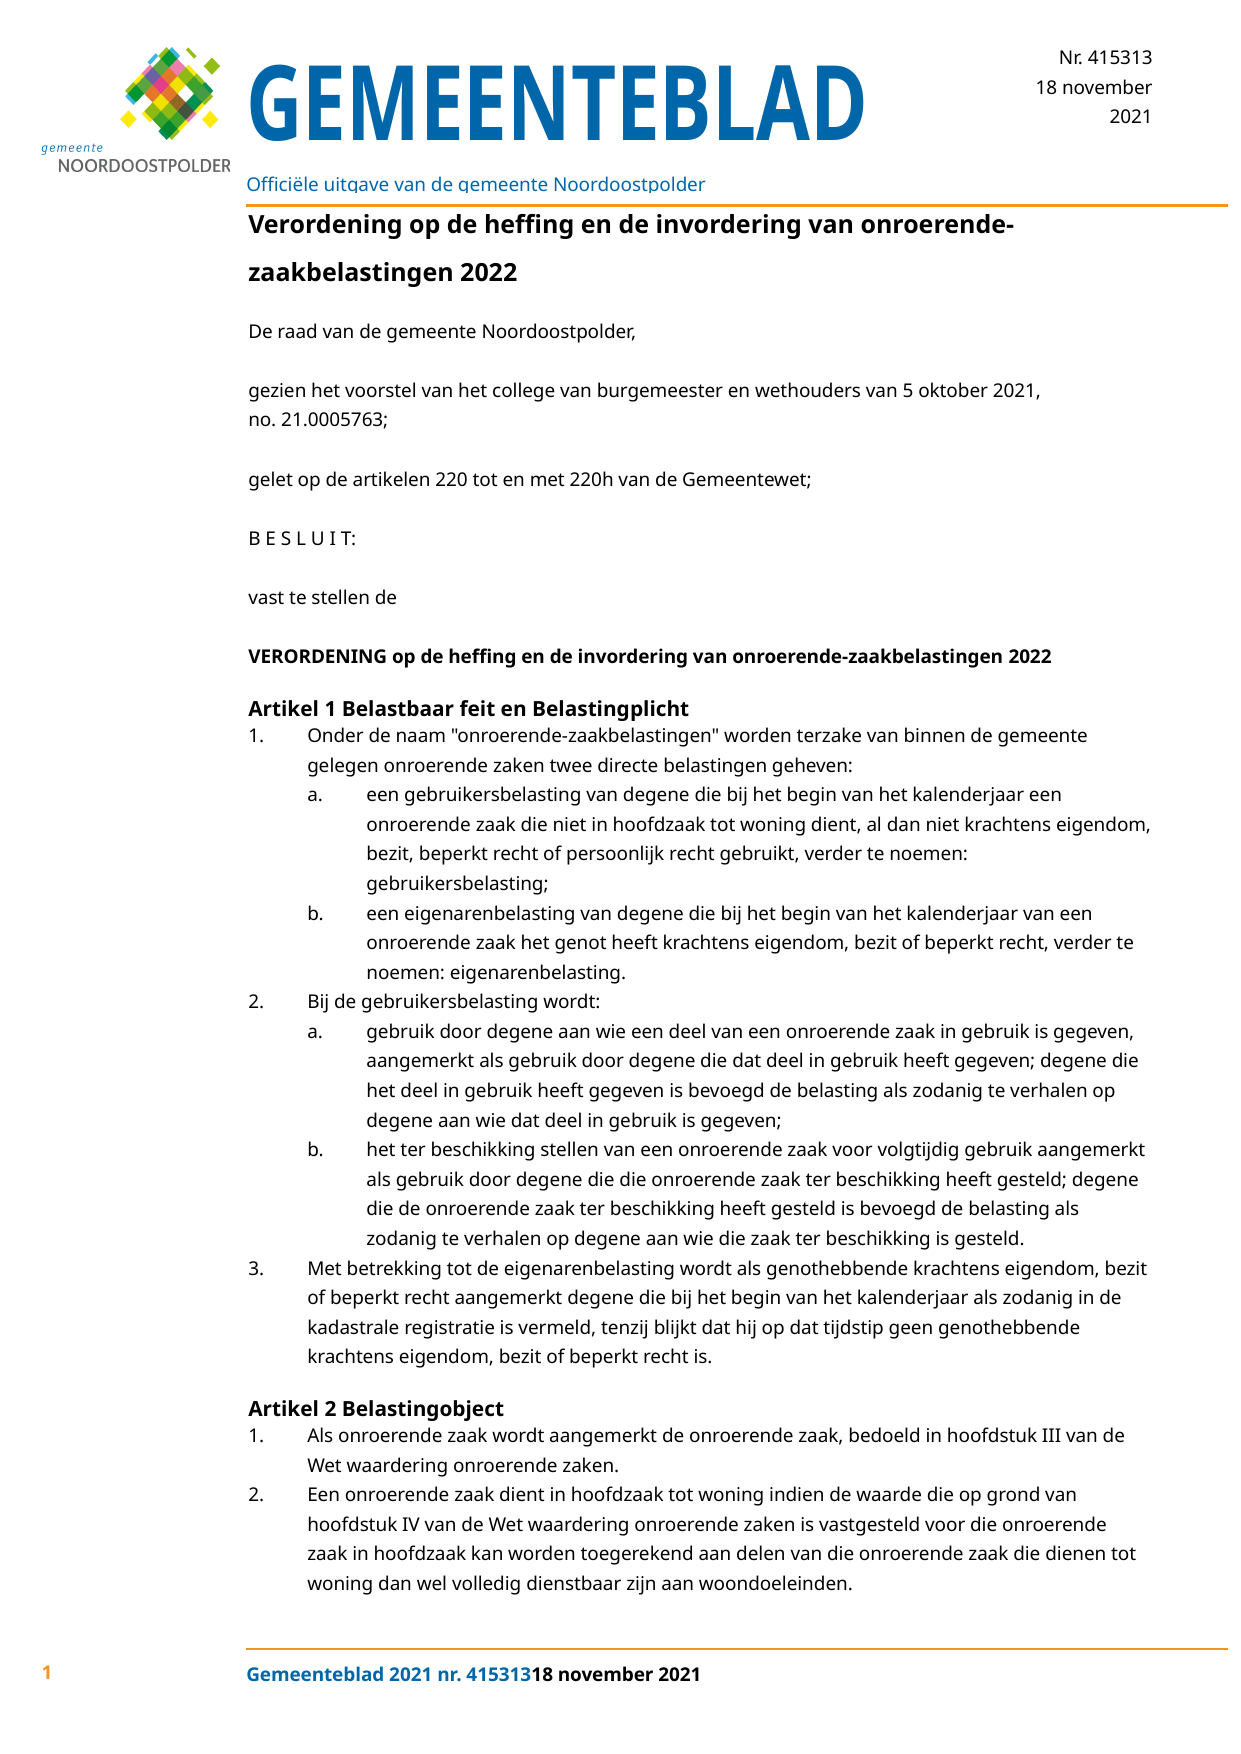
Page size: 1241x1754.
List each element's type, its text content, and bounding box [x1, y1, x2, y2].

text Verordening op de heffing en de invordering van onroerende-zaakbelastingen 2022 [248, 207, 1152, 288]
list Onder de naam "onroerende-zaakbelastingen" worden terzake van binnen de gemeente gelegen onroerende zaken twee directe belastingen geheven: [248, 722, 1152, 777]
list het ter beschikking stellen van een onroerende zaak voor volgtijdig gebruik aangemerkt als gebruik door degene die die onroerende zaak ter beschikking heeft gesteld; degene die de onroerende zaak ter beschikking heeft gesteld is bevoegd de belasting als zodanig te verhalen op degene aan wie die zaak ter beschikking is gesteld. [307, 1136, 1152, 1251]
text gezien het voorstel van het college van burgemeester en wethouders van 5 oktober 2021, [248, 377, 1152, 403]
list Bij de gebruikersbelasting wordt: [248, 988, 1152, 1014]
text no. 21.0005763; [248, 407, 1152, 432]
text VERORDENING op de heffing en de invordering van onroerende-zaakbelastingen 2022 [248, 643, 1152, 669]
list gebruik door degene aan wie een deel van een onroerende zaak in gebruik is gegeven, aangemerkt als gebruik door degene die dat deel in gebruik heeft gegeven; degene die het deel in gebruik heeft gegeven is bevoegd de belasting als zodanig te verhalen op degene aan wie dat deel in gebruik is gegeven; [307, 1018, 1152, 1132]
list een eigenarenbelasting van degene die bij het begin van het kalenderjaar van een onroerende zaak het genot heeft krachtens eigendom, bezit of beperkt recht, verder te noemen: eigenarenbelasting. [307, 900, 1152, 984]
text gelet op de artikelen 220 tot en met 220h van de Gemeentewet; [248, 466, 1152, 492]
picture [41, 47, 231, 172]
text Artikel 1 Belastbaar feit en Belastingplicht [248, 694, 1152, 722]
list Met betrekking tot de eigenarenbelasting wordt als genothebbende krachtens eigendom, bezit of beperkt recht aangemerkt degene die bij het begin van het kalenderjaar als zodanig in de kadastrale registratie is vermeld, tenzij blijkt dat hij op dat tijdstip geen genothebbende krachtens eigendom, bezit of beperkt recht is. [248, 1255, 1152, 1369]
text vast te stellen de [248, 584, 1152, 610]
text De raad van de gemeente Noordoostpolder, [248, 318, 1152, 344]
list Een onroerende zaak dient in hoofdzaak tot woning indien de waarde die op grond van hoofdstuk IV van de Wet waardering onroerende zaken is vastgesteld voor die onroerende zaak in hoofdzaak kan worden toegerekend aan delen van die onroerende zaak die dienen tot woning dan wel volledig dienstbaar zijn aan woondoeleinden. [248, 1481, 1152, 1596]
text B E S L U I T: [248, 525, 1152, 551]
text Artikel 2 Belastingobject [248, 1394, 1152, 1422]
list Als onroerende zaak wordt aangemerkt de onroerende zaak, bedoeld in hoofdstuk III van de Wet waardering onroerende zaken. [248, 1422, 1152, 1478]
list een gebruikersbelasting van degene die bij het begin van het kalenderjaar een onroerende zaak die niet in hoofdzaak tot woning dient, al dan niet krachtens eigendom, bezit, beperkt recht of persoonlijk recht gebruikt, verder te noemen: gebruikersbelasting; [307, 781, 1152, 896]
